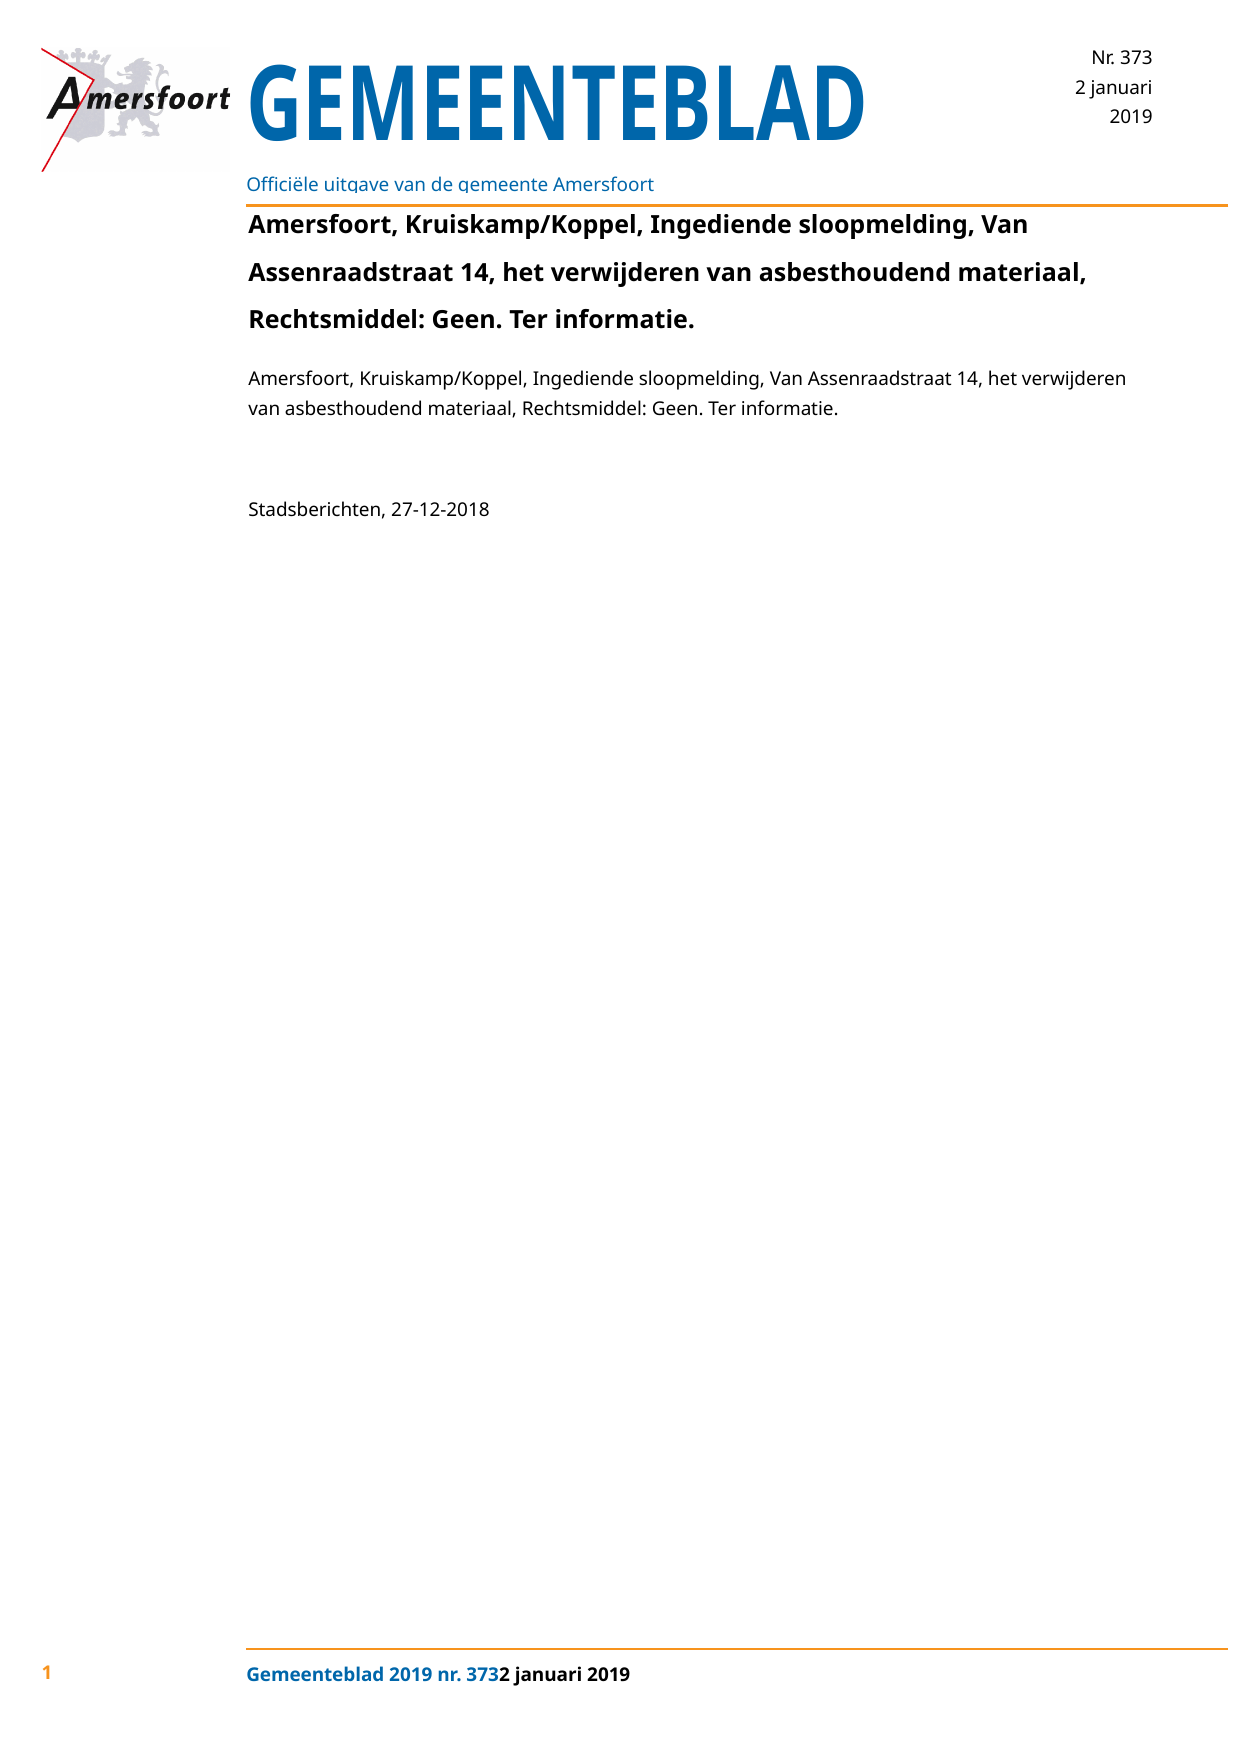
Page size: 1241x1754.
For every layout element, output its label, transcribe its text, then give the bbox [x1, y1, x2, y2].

text Amersfoort, Kruiskamp/Koppel, Ingediende sloopmelding, Van Assenraadstraat 14, het verwijderen van asbesthoudend materiaal, Rechtsmiddel: Geen. Ter informatie. [248, 366, 1152, 421]
text Stadsberichten, 27-12-2018 [248, 496, 1152, 522]
picture [41, 47, 231, 172]
text Amersfoort, Kruiskamp/Koppel, Ingediende sloopmelding, Van Assenraadstraat 14, het verwijderen van asbesthoudend materiaal, Rechtsmiddel: Geen. Ter informatie. [248, 207, 1152, 336]
